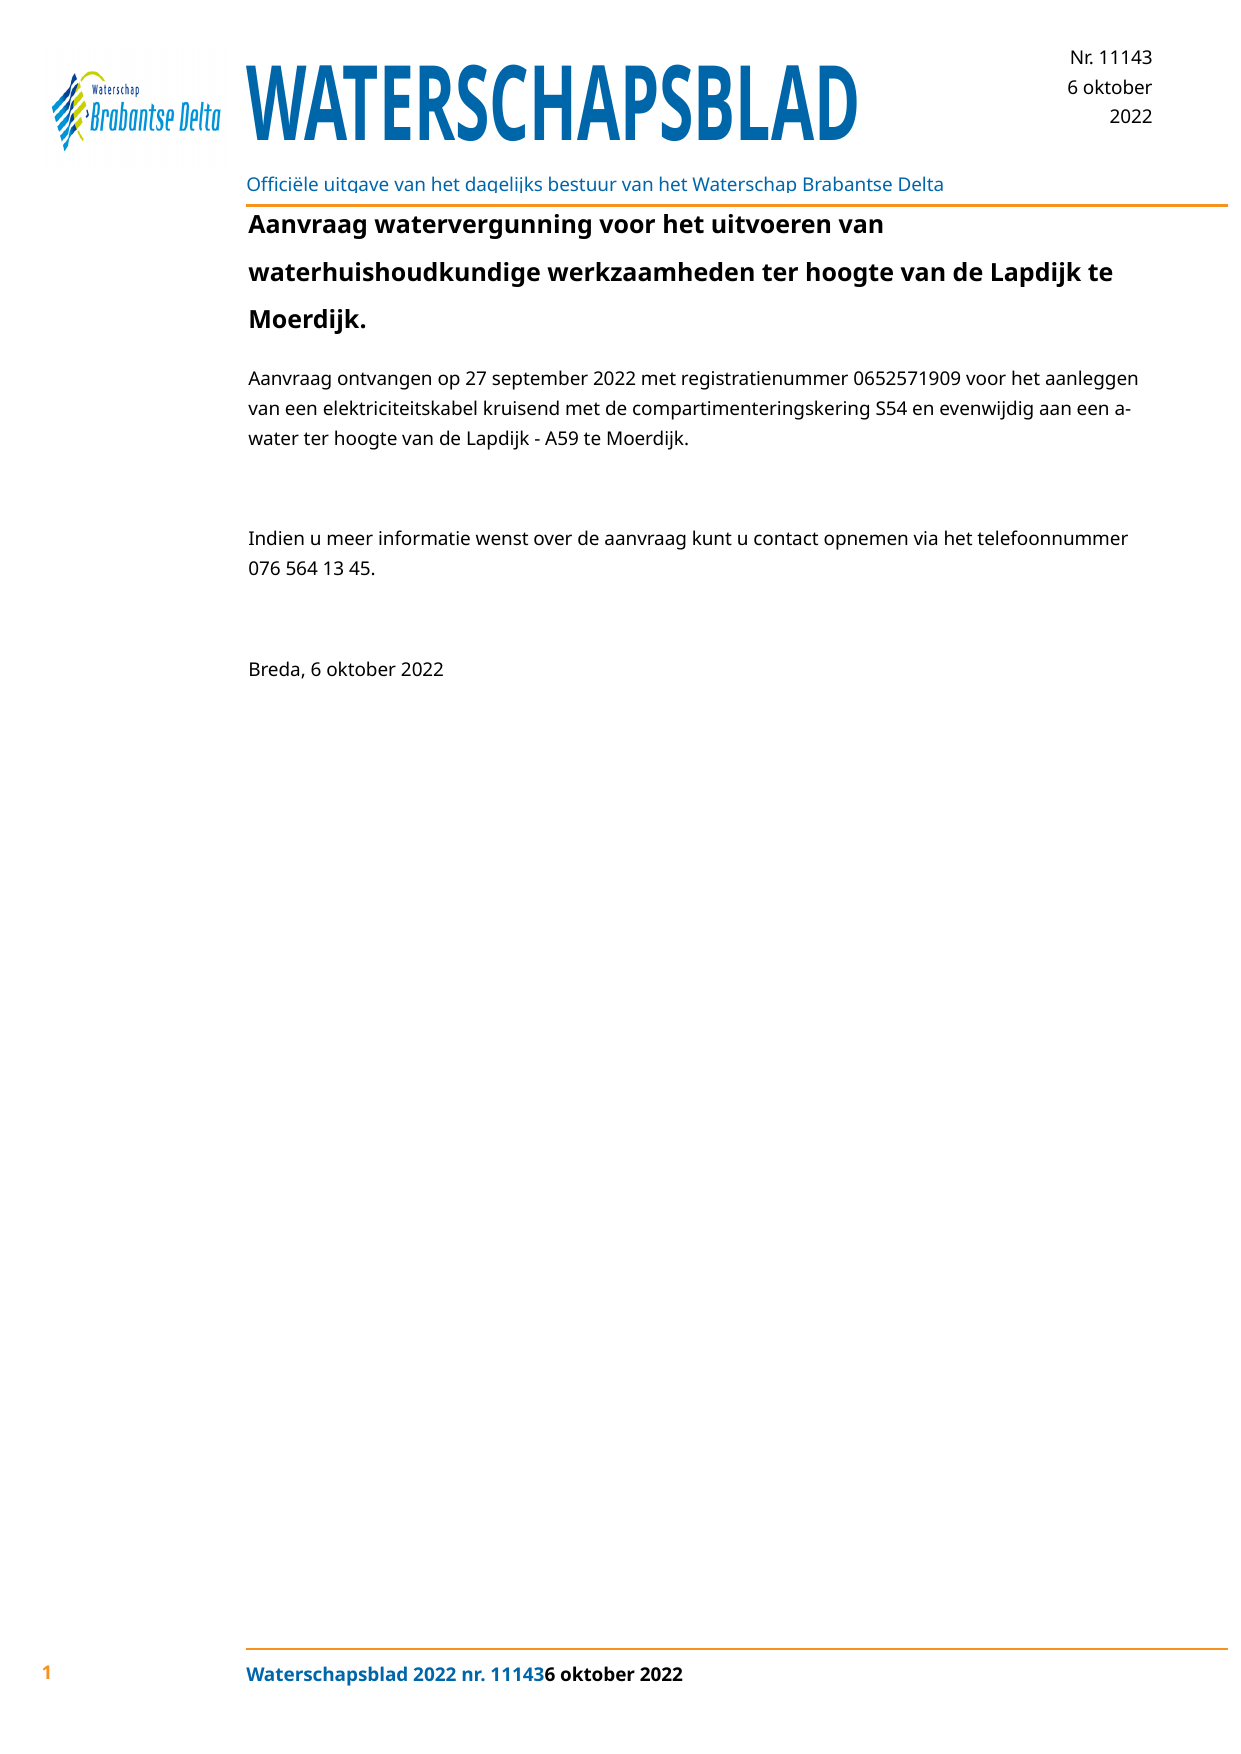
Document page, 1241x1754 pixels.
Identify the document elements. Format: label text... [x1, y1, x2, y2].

text Indien u meer informatie wenst over de aanvraag kunt u contact opnemen via het telefoonnummer 076 564 13 45. [248, 526, 1152, 581]
text Breda, 6 oktober 2022 [248, 656, 1152, 682]
text Aanvraag ontvangen op 27 september 2022 met registratienummer 0652571909 voor het aanleggen van een elektriciteitskabel kruisend met de compartimenteringskering S54 en evenwijdig aan een a-water ter hoogte van de Lapdijk - A59 te Moerdijk. [248, 366, 1152, 450]
picture [41, 47, 231, 172]
text Aanvraag watervergunning voor het uitvoeren van waterhuishoudkundige werkzaamheden ter hoogte van de Lapdijk te Moerdijk. [248, 207, 1152, 336]
